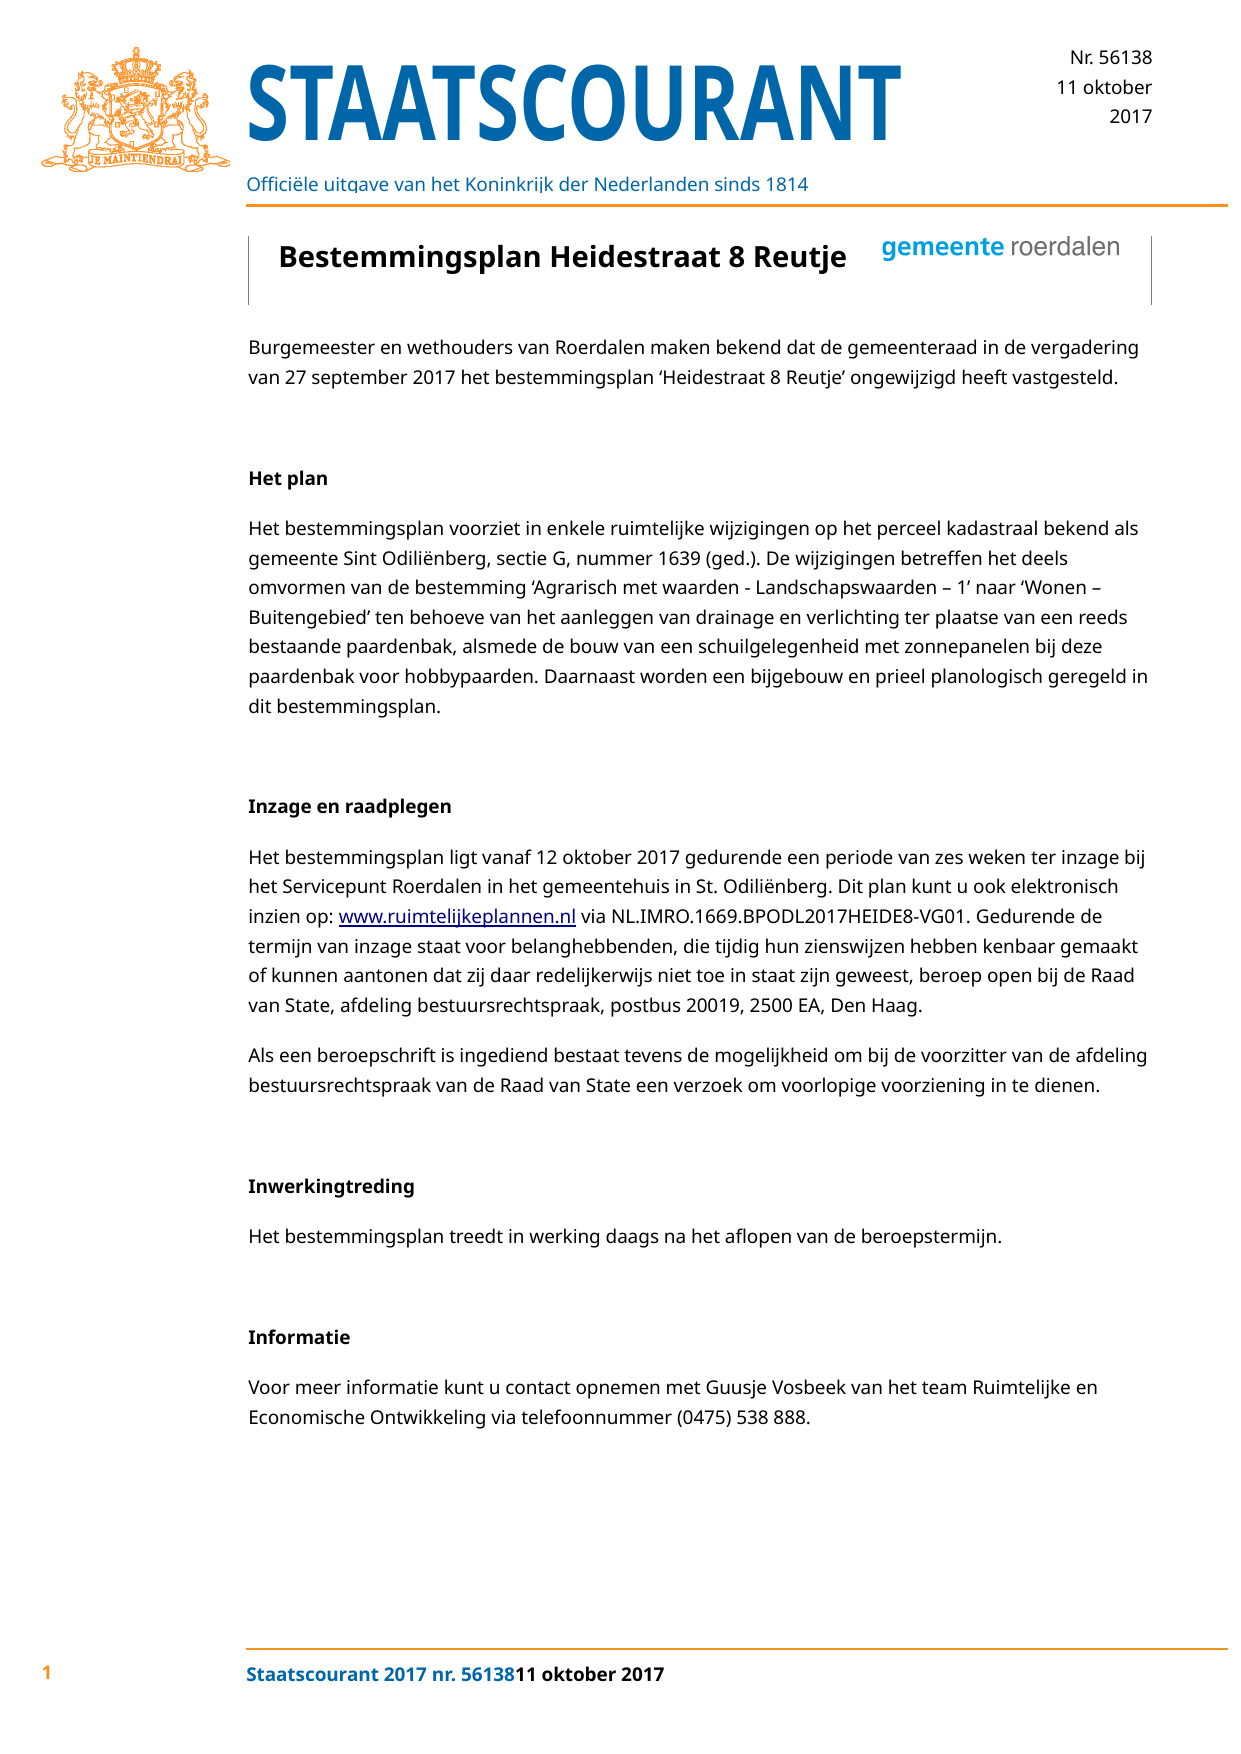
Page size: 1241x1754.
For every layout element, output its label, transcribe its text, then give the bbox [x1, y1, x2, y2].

text Het bestemmingsplan ligt vanaf 12 oktober 2017 gedurende een periode van zes weken ter inzage bij het Servicepunt Roerdalen in het gemeentehuis in St. Odiliënberg. Dit plan kunt u ook elektronisch inzien op: www.ruimtelijkeplannen.nl via NL.IMRO.1669.BPODL2017HEIDE8-VG01. Gedurende de termijn van inzage staat voor belanghebbenden, die tijdig hun zienswijzen hebben kenbaar gemaakt of kunnen aantonen dat zij daar redelijkerwijs niet toe in staat zijn geweest, beroep open bij de Raad van State, afdeling bestuursrechtspraak, postbus 20019, 2500 EA, Den Haag. [248, 844, 1152, 1018]
text Het plan [248, 465, 1152, 491]
text Het bestemmingsplan treedt in werking daags na het aflopen van de beroepstermijn. [248, 1223, 1152, 1249]
text Informatie [248, 1324, 1152, 1350]
table_header [850, 236, 1151, 305]
text Burgemeester en wethouders van Roerdalen maken bekend dat de gemeenteraad in de vergadering van 27 september 2017 het bestemmingsplan ‘Heidestraat 8 Reutje’ ongewijzigd heeft vastgesteld. [248, 334, 1152, 390]
text Inzage en raadplegen [248, 794, 1152, 819]
text Inwerkingtreding [248, 1173, 1152, 1199]
picture [882, 254, 891, 261]
text Het bestemmingsplan voorziet in enkele ruimtelijke wijzigingen op het perceel kadastraal bekend als gemeente Sint Odiliënberg, sectie G, nummer 1639 (ged.). De wijzigingen betreffen het deels omvormen van de bestemming ‘Agrarisch met waarden - Landschapswaarden – 1’ naar ‘Wonen – Buitengebied’ ten behoeve van het aanleggen van drainage en verlichting ter plaatse van een reeds bestaande paardenbak, alsmede de bouw van een schuilgelegenheid met zonnepanelen bij deze paardenbak voor hobbypaarden. Daarnaast worden een bijgebouw en prieel planologisch geregeld in dit bestemmingsplan. [248, 515, 1152, 719]
text Voor meer informatie kunt u contact opnemen met Guusje Vosbeek van het team Ruimtelijke en Economische Ontwikkeling via telefoonnummer (0475) 538 888. [248, 1374, 1152, 1430]
picture [882, 236, 1119, 261]
text Als een beroepschrift is ingediend bestaat tevens de mogelijkheid om bij de voorzitter van de afdeling bestuursrechtspraak van de Raad van State een verzoek om voorlopige voorziening in te dienen. [248, 1042, 1152, 1098]
table_header Bestemmingsplan Heidestraat 8 Reutje [249, 236, 850, 305]
picture [41, 47, 231, 172]
